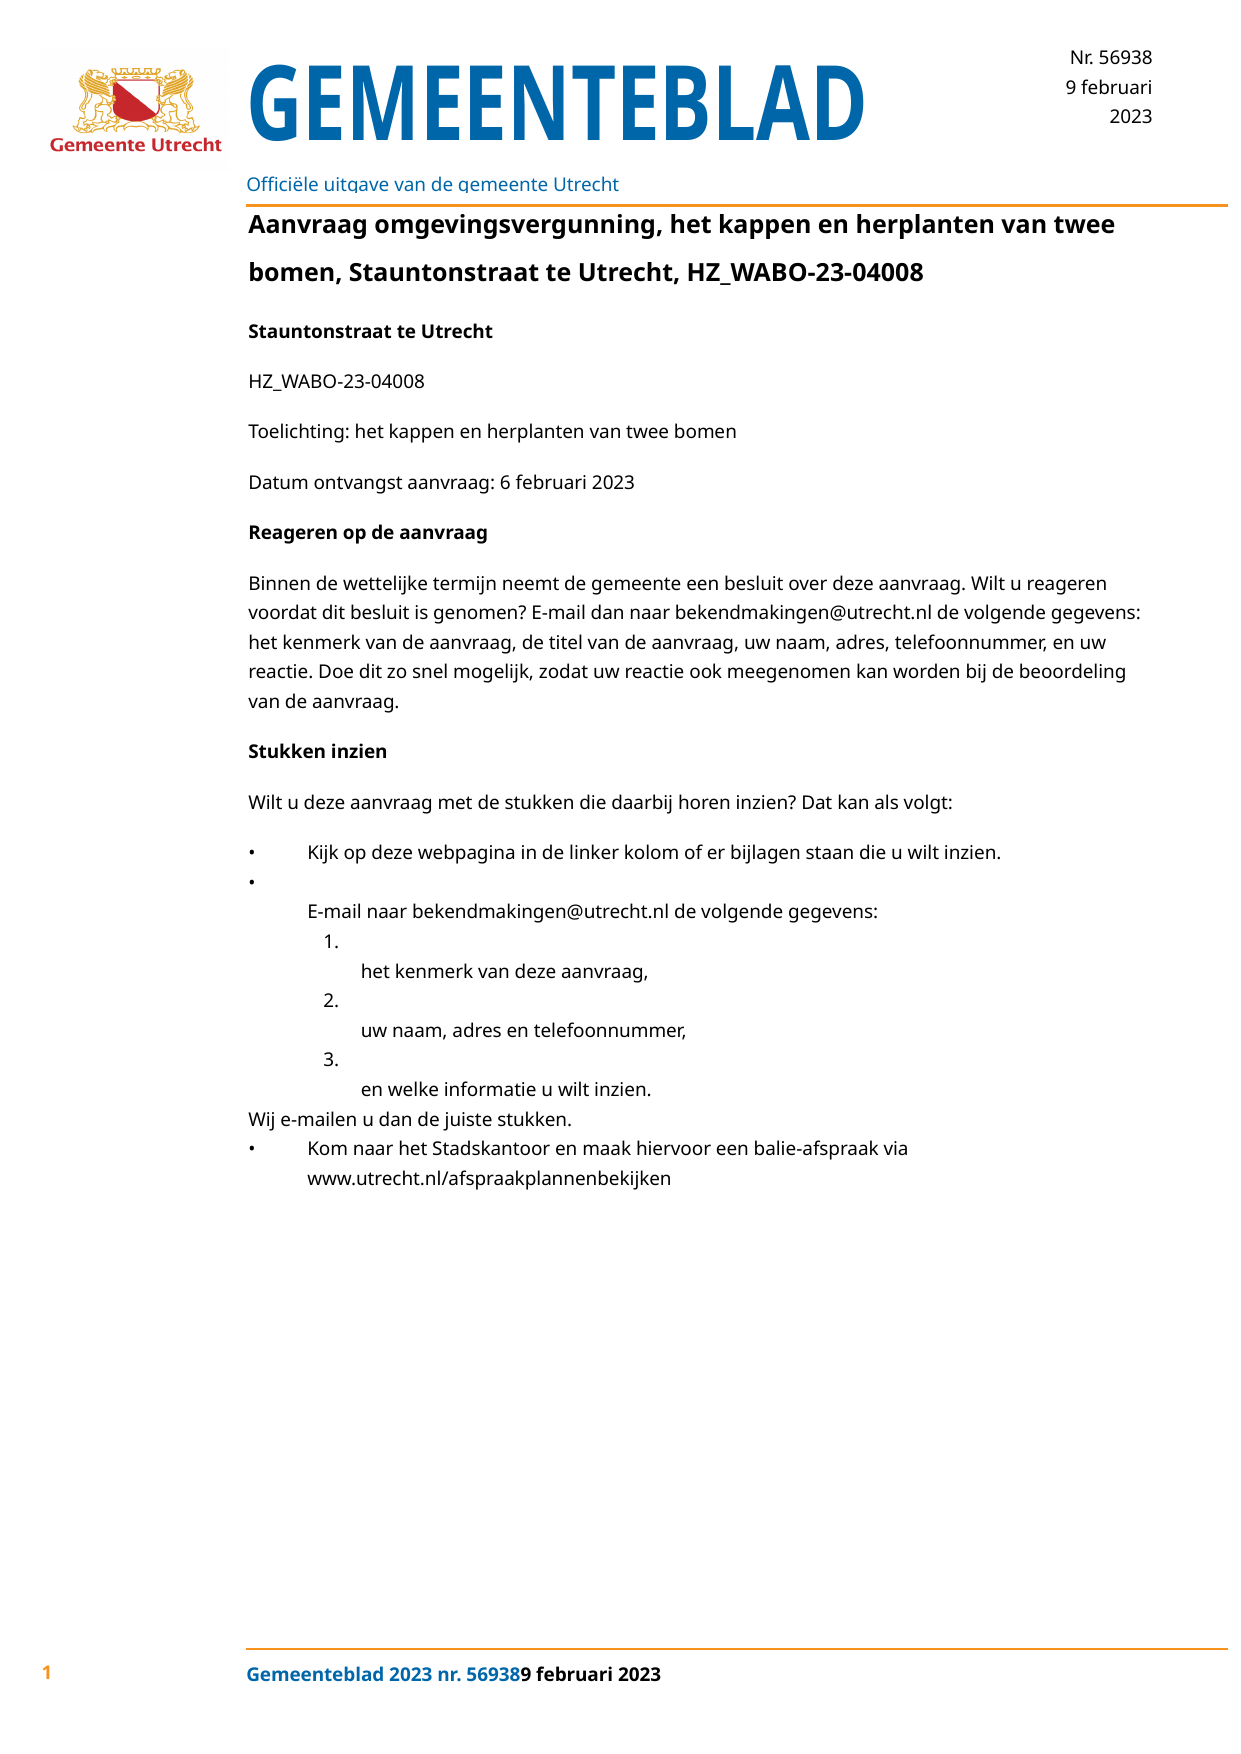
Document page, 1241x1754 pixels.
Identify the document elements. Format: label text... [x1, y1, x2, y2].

picture [41, 47, 231, 172]
text Reageren op de aanvraag [248, 519, 1152, 545]
list Kom naar het Stadskantoor en maak hiervoor een balie-afspraak via www.utrecht.nl/afspraakplannenbekijken [248, 1135, 1152, 1191]
list E-mail naar bekendmakingen@utrecht.nl de volgende gegevens: [248, 899, 1152, 924]
text Datum ontvangst aanvraag: 6 februari 2023 [248, 469, 1152, 495]
text Toelichting: het kappen en herplanten van twee bomen [248, 419, 1152, 444]
list en welke informatie u wilt inzien. [323, 1076, 1152, 1102]
list Kijk op deze webpagina in de linker kolom of er bijlagen staan die u wilt inzien. [248, 839, 1152, 865]
text Stauntonstraat te Utrecht [248, 318, 1152, 344]
text HZ_WABO-23-04008 [248, 368, 1152, 394]
text Wilt u deze aanvraag met de stukken die daarbij horen inzien? Dat kan als volgt: [248, 789, 1152, 815]
text Binnen de wettelijke termijn neemt de gemeente een besluit over deze aanvraag. Wilt u reageren voordat dit besluit is genomen? E-mail dan naar bekendmakingen@utrecht.nl de volgende gegevens: het kenmerk van de aanvraag, de titel van de aanvraag, uw naam, adres, telefoonnummer, en uw reactie. Doe dit zo snel mogelijk, zodat uw reactie ook meegenomen kan worden bij de beoordeling van de aanvraag. [248, 570, 1152, 714]
text Aanvraag omgevingsvergunning, het kappen en herplanten van twee bomen, Stauntonstraat te Utrecht, HZ_WABO-23-04008 [248, 207, 1152, 288]
text Wij e-mailen u dan de juiste stukken. [248, 1106, 1152, 1132]
list het kenmerk van deze aanvraag, [323, 958, 1152, 984]
text Stukken inzien [248, 739, 1152, 764]
list uw naam, adres en telefoonnummer, [323, 1017, 1152, 1043]
